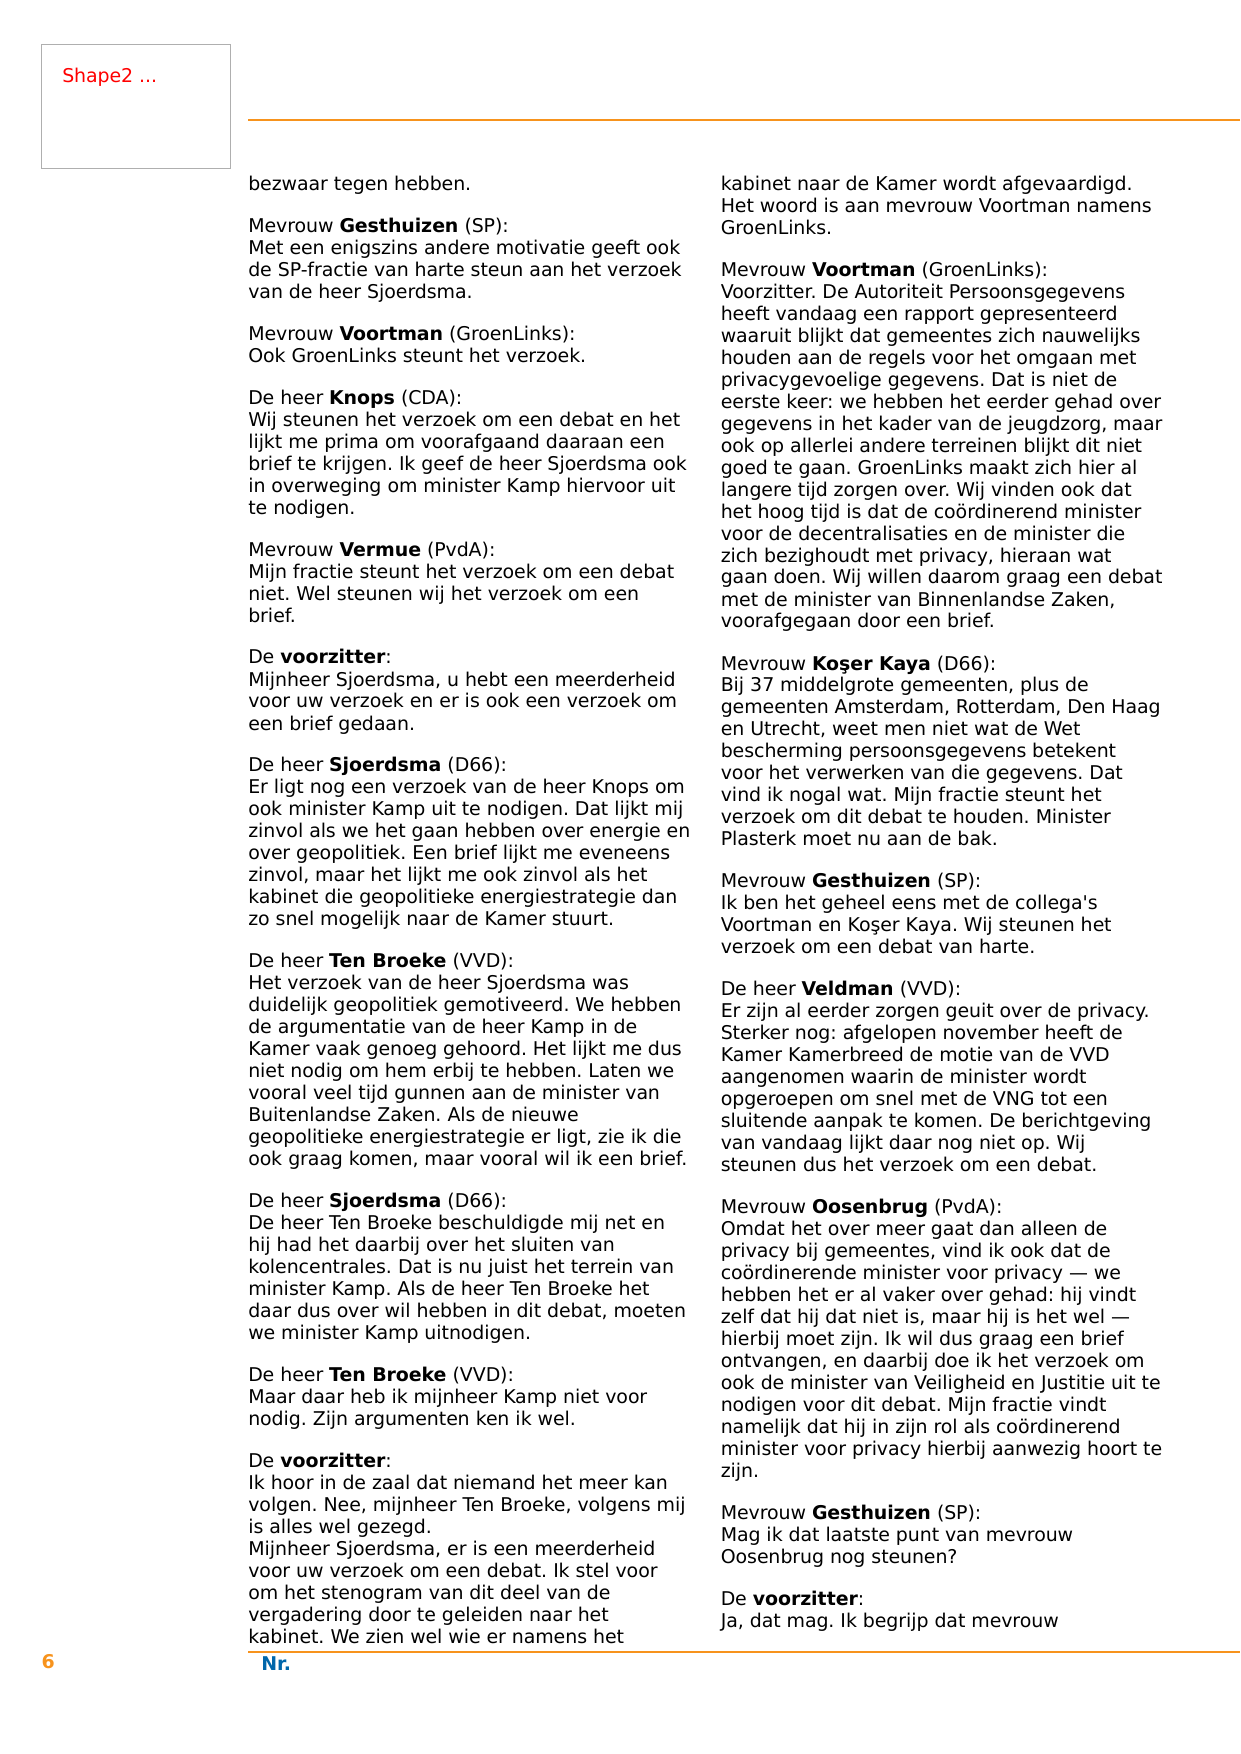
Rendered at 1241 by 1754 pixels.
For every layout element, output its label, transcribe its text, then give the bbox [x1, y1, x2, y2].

text Ik ben het geheel eens met de collega's Voortman en Koşer Kaya. Wij steunen het verzoek om een debat van harte. [721, 892, 1163, 958]
text De heer Sjoerdsma (D66): [248, 754, 691, 776]
text Mevrouw Koşer Kaya (D66): [721, 652, 1163, 674]
text Bij 37 middelgrote gemeenten, plus de gemeenten Amsterdam, Rotterdam, Den Haag en Utrecht, weet men niet wat de Wet bescherming persoonsgegevens betekent voor het verwerken van die gegevens. Dat vind ik nogal wat. Mijn fractie steunt het verzoek om dit debat te houden. Minister Plasterk moet nu aan de bak. [721, 674, 1163, 850]
text Mevrouw Gesthuizen (SP): [248, 215, 691, 237]
text Mevrouw Gesthuizen (SP): [721, 1502, 1163, 1524]
text Er zijn al eerder zorgen geuit over de privacy. Sterker nog: afgelopen november heeft de Kamer Kamerbreed de motie van de VVD aangenomen waarin de minister wordt opgeroepen om snel met de VNG tot een sluitende aanpak te komen. De berichtgeving van vandaag lijkt daar nog niet op. Wij steunen dus het verzoek om een debat. [721, 1000, 1163, 1176]
text Wij steunen het verzoek om een debat en het lijkt me prima om voorafgaand daaraan een brief te krijgen. Ik geef de heer Sjoerdsma ook in overweging om minister Kamp hiervoor uit te nodigen. [248, 409, 691, 518]
text Mijn fractie steunt het verzoek om een debat niet. Wel steunen wij het verzoek om een brief. [248, 561, 691, 626]
text De voorzitter: [248, 1450, 691, 1472]
text Er ligt nog een verzoek van de heer Knops om ook minister Kamp uit te nodigen. Dat lijkt mij zinvol als we het gaan hebben over energie en over geopolitiek. Een brief lijkt me eveneens zinvol, maar het lijkt me ook zinvol als het kabinet die geopolitieke energiestrategie dan zo snel mogelijk naar de Kamer stuurt. [248, 776, 691, 930]
text Ook GroenLinks steunt het verzoek. [248, 345, 691, 367]
text Mijnheer Sjoerdsma, er is een meerderheid voor uw verzoek om een debat. Ik stel voor om het stenogram van dit deel van de vergadering door te geleiden naar het kabinet. We zien wel wie er namens het [248, 1538, 691, 1648]
text Maar daar heb ik mijnheer Kamp niet voor nodig. Zijn argumenten ken ik wel. [248, 1386, 691, 1430]
text Omdat het over meer gaat dan alleen de privacy bij gemeentes, vind ik ook dat de coördinerende minister voor privacy — we hebben het er al vaker over gehad: hij vindt zelf dat hij dat niet is, maar hij is het wel — hierbij moet zijn. Ik wil dus graag een brief ontvangen, en daarbij doe ik het verzoek om ook de minister van Veiligheid en Justitie uit te nodigen voor dit debat. Mijn fractie vindt namelijk dat hij in zijn rol als coördinerend minister voor privacy hierbij aanwezig hoort te zijn. [721, 1218, 1163, 1482]
text Mevrouw Vermue (PvdA): [248, 538, 691, 561]
text Met een enigszins andere motivatie geeft ook de SP-fractie van harte steun aan het verzoek van de heer Sjoerdsma. [248, 237, 691, 303]
text De heer Sjoerdsma (D66): [248, 1190, 691, 1212]
text Mevrouw Gesthuizen (SP): [721, 870, 1163, 892]
text Mevrouw Oosenbrug (PvdA): [721, 1196, 1163, 1218]
text De heer Ten Broeke (VVD): [248, 1364, 691, 1386]
text De voorzitter: [721, 1588, 1163, 1609]
text De voorzitter: [248, 646, 691, 668]
text Mevrouw Voortman (GroenLinks): [248, 323, 691, 345]
text kabinet naar de Kamer wordt afgevaardigd. [721, 173, 1163, 195]
text Mag ik dat laatste punt van mevrouw Oosenbrug nog steunen? [721, 1524, 1163, 1568]
text Ik hoor in de zaal dat niemand het meer kan volgen. Nee, mijnheer Ten Broeke, volgens mij is alles wel gezegd. [248, 1472, 691, 1538]
text Het woord is aan mevrouw Voortman namens GroenLinks. [721, 195, 1163, 239]
text bezwaar tegen hebben. [248, 173, 691, 195]
text Voorzitter. De Autoriteit Persoonsgegevens heeft vandaag een rapport gepresenteerd waaruit blijkt dat gemeentes zich nauwelijks houden aan de regels voor het omgaan met privacygevoelige gegevens. Dat is niet de eerste keer: we hebben het eerder gehad over gegevens in het kader van de jeugdzorg, maar ook op allerlei andere terreinen blijkt dit niet goed te gaan. GroenLinks maakt zich hier al langere tijd zorgen over. Wij vinden ook dat het hoog tijd is dat de coördinerend minister voor de decentralisaties en de minister die zich bezighoudt met privacy, hieraan wat gaan doen. Wij willen daarom graag een debat met de minister van Binnenlandse Zaken, voorafgegaan door een brief. [721, 281, 1163, 632]
text De heer Veldman (VVD): [721, 978, 1163, 1000]
text Het verzoek van de heer Sjoerdsma was duidelijk geopolitiek gemotiveerd. We hebben de argumentatie van de heer Kamp in de Kamer vaak genoeg gehoord. Het lijkt me dus niet nodig om hem erbij te hebben. Laten we vooral veel tijd gunnen aan de minister van Buitenlandse Zaken. Als de nieuwe geopolitieke energiestrategie er ligt, zie ik die ook graag komen, maar vooral wil ik een brief. [248, 972, 691, 1170]
text De heer Ten Broeke (VVD): [248, 950, 691, 972]
text Mijnheer Sjoerdsma, u hebt een meerderheid voor uw verzoek en er is ook een verzoek om een brief gedaan. [248, 668, 691, 734]
text Ja, dat mag. Ik begrijp dat mevrouw [721, 1609, 1163, 1632]
text De heer Knops (CDA): [248, 387, 691, 409]
text Mevrouw Voortman (GroenLinks): [721, 259, 1163, 281]
text De heer Ten Broeke beschuldigde mij net en hij had het daarbij over het sluiten van kolencentrales. Dat is nu juist het terrein van minister Kamp. Als de heer Ten Broeke het daar dus over wil hebben in dit debat, moeten we minister Kamp uitnodigen. [248, 1212, 691, 1344]
